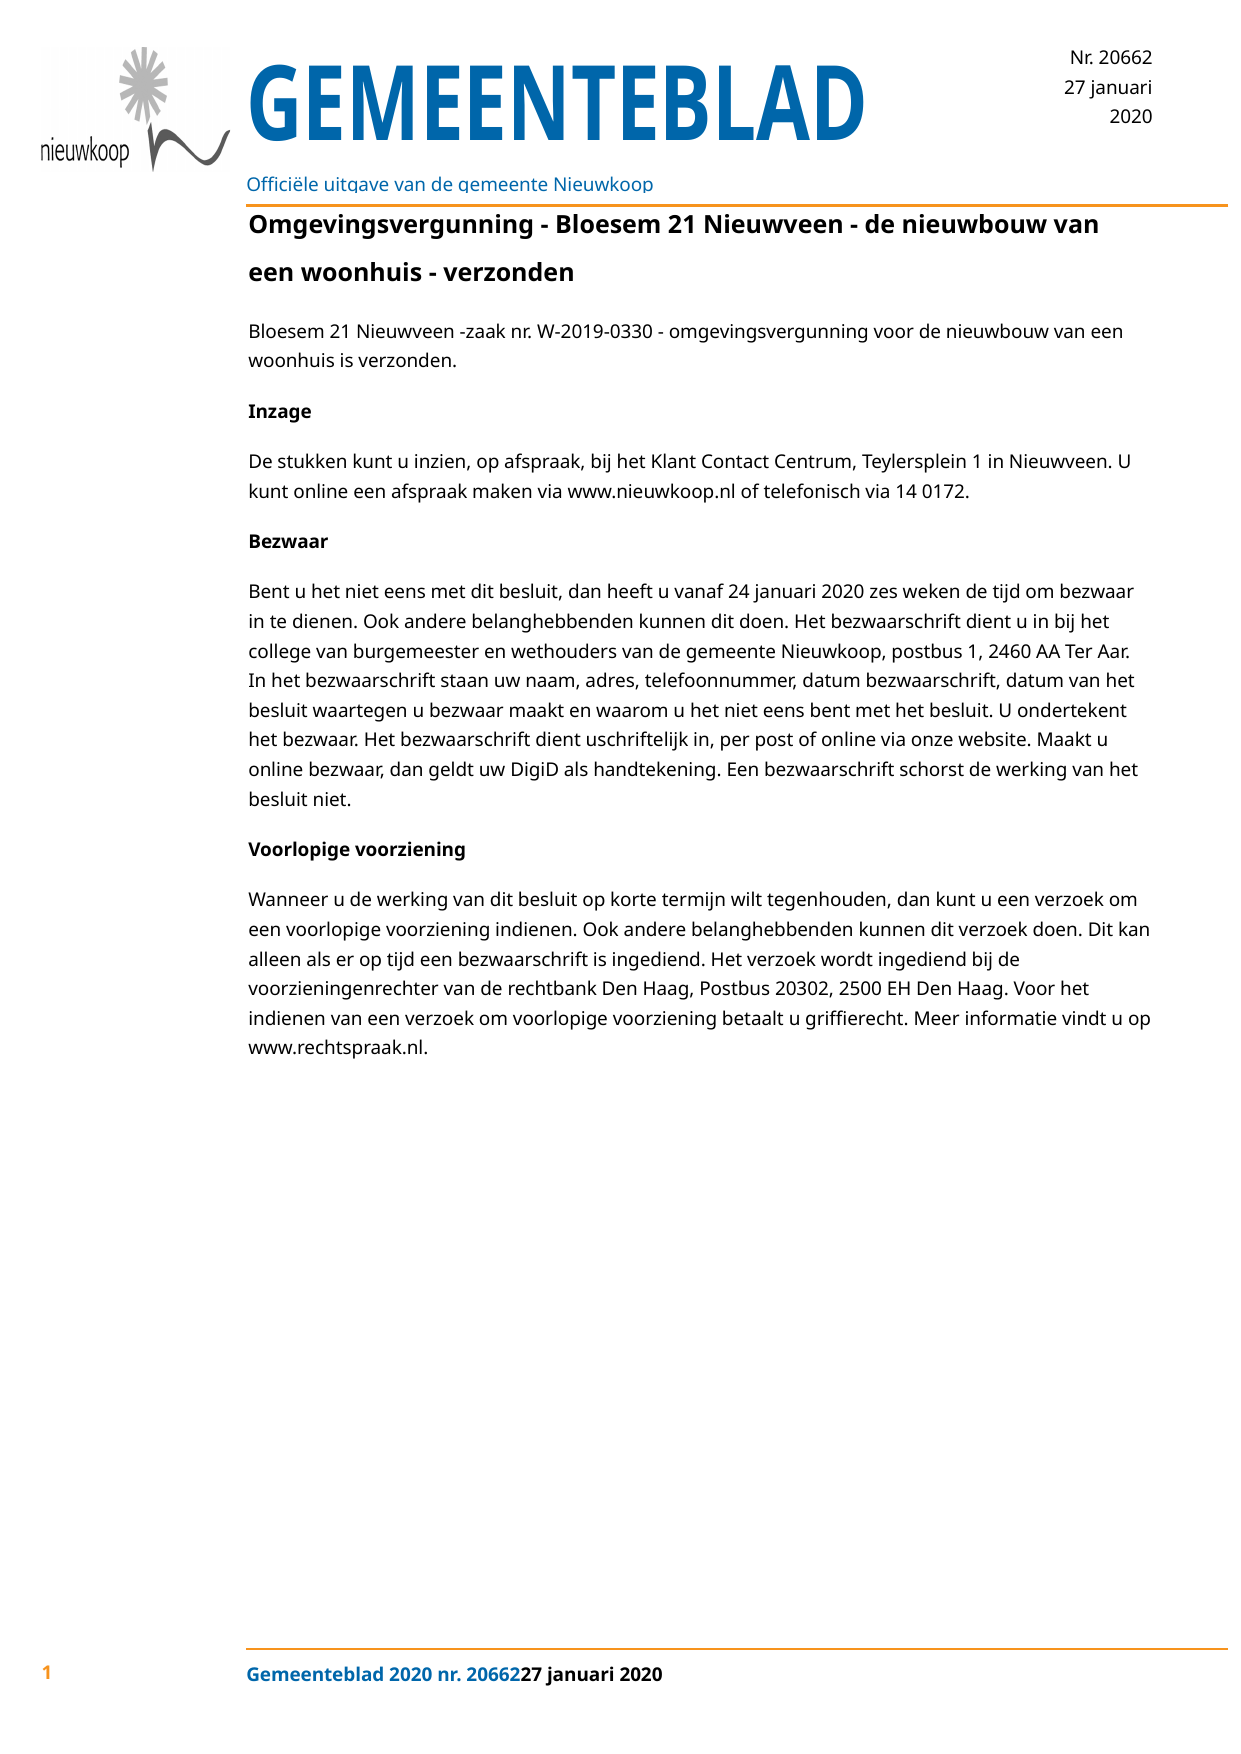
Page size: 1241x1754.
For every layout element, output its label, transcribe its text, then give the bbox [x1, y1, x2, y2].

text Bloesem 21 Nieuwveen -zaak nr. W-2019-0330 - omgevingsvergunning voor de nieuwbouw van een woonhuis is verzonden. [248, 318, 1152, 373]
text De stukken kunt u inzien, op afspraak, bij het Klant Contact Centrum, Teylersplein 1 in Nieuwveen. U kunt online een afspraak maken via www.nieuwkoop.nl of telefonisch via 14 0172. [248, 448, 1152, 504]
text Omgevingsvergunning - Bloesem 21 Nieuwveen - de nieuwbouw van een woonhuis - verzonden [248, 207, 1152, 288]
text Voorlopige voorziening [248, 836, 1152, 862]
text Wanneer u de werking van dit besluit op korte termijn wilt tegenhouden, dan kunt u een verzoek om een voorlopige voorziening indienen. Ook andere belanghebbenden kunnen dit verzoek doen. Dit kan alleen als er op tijd een bezwaarschrift is ingediend. Het verzoek wordt ingediend bij de voorzieningenrechter van de rechtbank Den Haag, Postbus 20302, 2500 EH Den Haag. Voor het indienen van een verzoek om voorlopige voorziening betaalt u griffierecht. Meer informatie vindt u op www.rechtspraak.nl. [248, 887, 1152, 1060]
picture [41, 47, 231, 172]
text Bezwaar [248, 528, 1152, 554]
text Bent u het niet eens met dit besluit, dan heeft u vanaf 24 januari 2020 zes weken de tijd om bezwaar in te dienen. Ook andere belanghebbenden kunnen dit doen. Het bezwaarschrift dient u in bij het college van burgemeester en wethouders van de gemeente Nieuwkoop, postbus 1, 2460 AA Ter Aar. In het bezwaarschrift staan uw naam, adres, telefoonnummer, datum bezwaarschrift, datum van het besluit waartegen u bezwaar maakt en waarom u het niet eens bent met het besluit. U ondertekent het bezwaar. Het bezwaarschrift dient uschriftelijk in, per post of online via onze website. Maakt u online bezwaar, dan geldt uw DigiD als handtekening. Een bezwaarschrift schorst de werking van het besluit niet. [248, 579, 1152, 812]
text Inzage [248, 398, 1152, 424]
